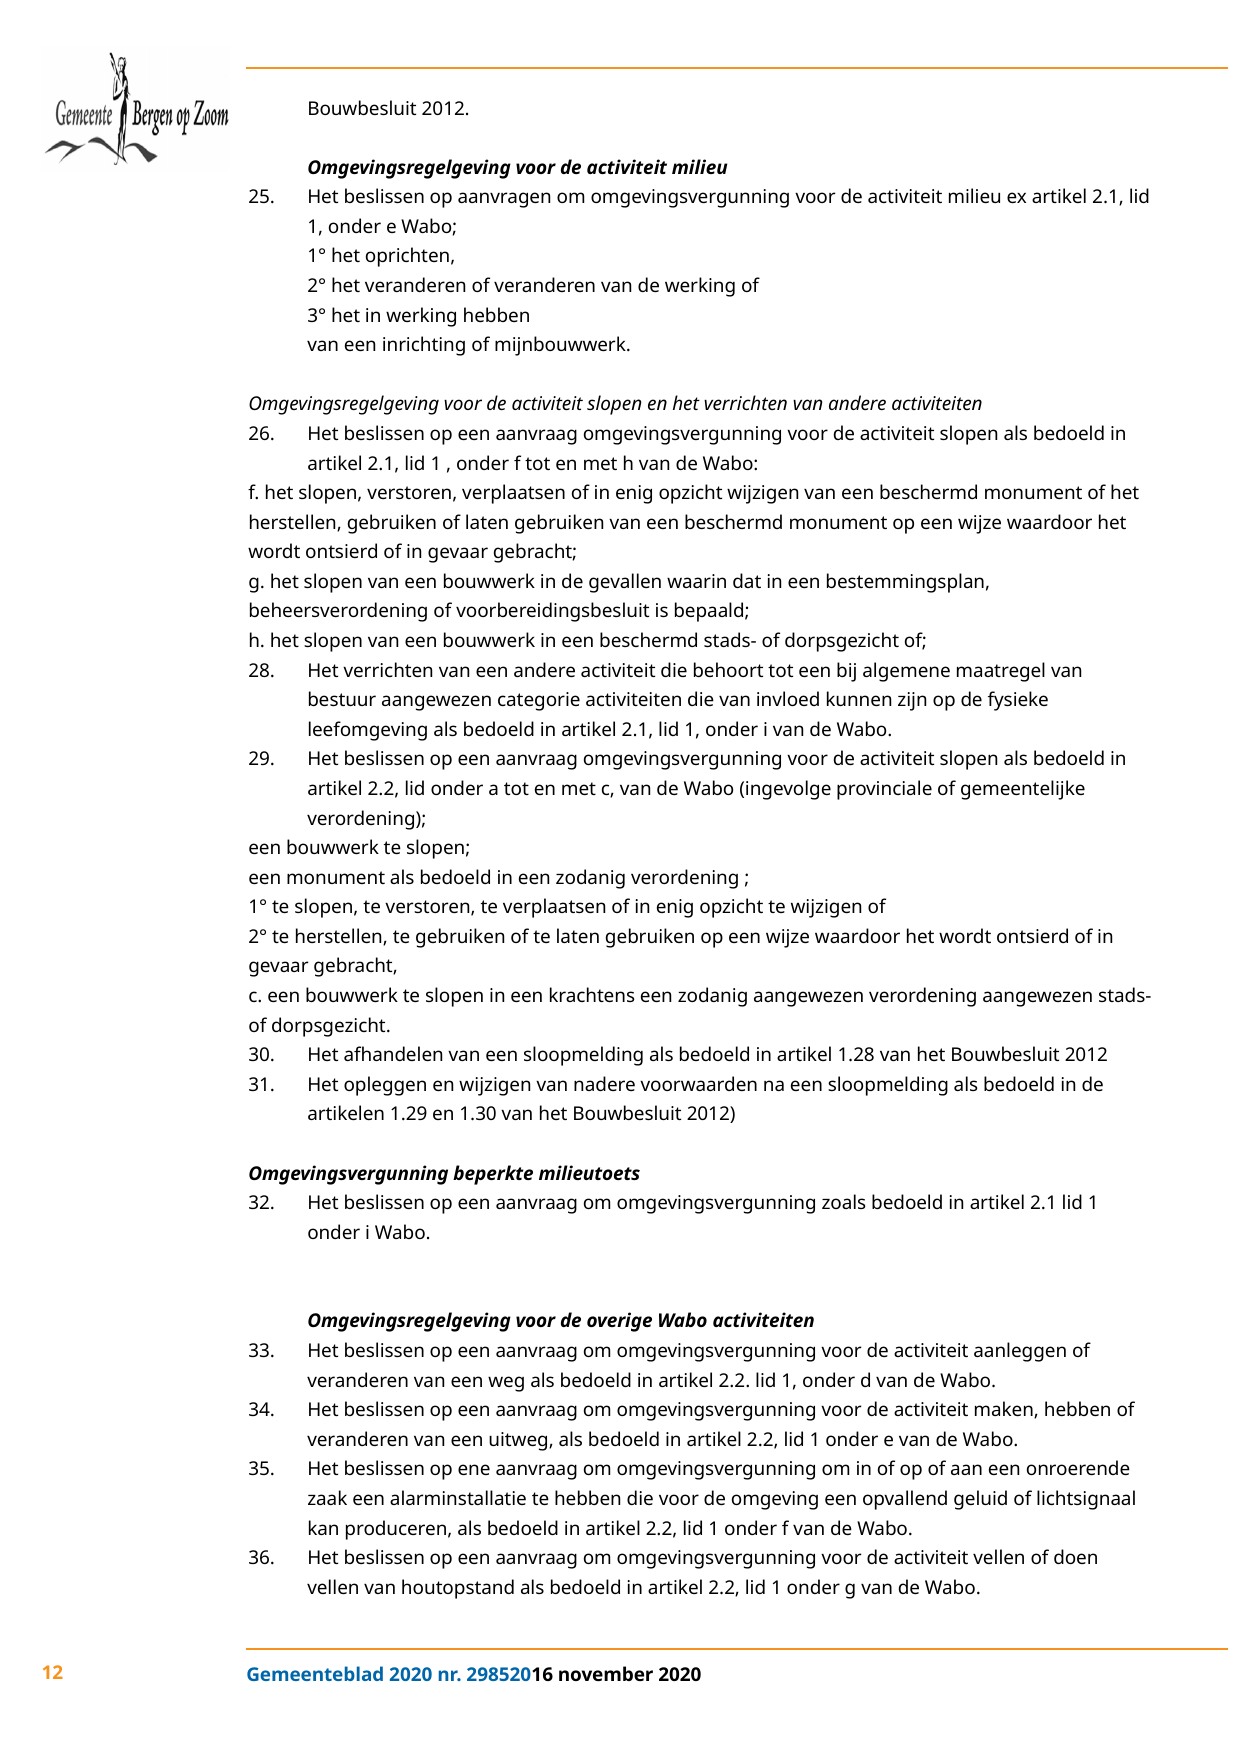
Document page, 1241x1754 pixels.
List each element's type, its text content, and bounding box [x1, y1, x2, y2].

list Het afhandelen van een sloopmelding als bedoeld in artikel 1.28 van het Bouwbesluit 2012 [248, 1041, 1152, 1067]
list Het beslissen op een aanvraag om omgevingsvergunning zoals bedoeld in artikel 2.1 lid 1 onder i Wabo. [248, 1189, 1152, 1245]
list Het beslissen op ene aanvraag om omgevingsvergunning om in of op of aan een onroerende zaak een alarminstallatie te hebben die voor de omgeving een opvallend geluid of lichtsignaal kan produceren, als bedoeld in artikel 2.2, lid 1 onder f van de Wabo. [248, 1456, 1152, 1541]
list 2° het veranderen of veranderen van de werking of [248, 272, 1152, 298]
text f. het slopen, verstoren, verplaatsen of in enig opzicht wijzigen van een beschermd monument of het herstellen, gebruiken of laten gebruiken van een beschermd monument op een wijze waardoor het wordt ontsierd of in gevaar gebracht; [248, 479, 1152, 564]
text Omgevingsvergunning beperkte milieutoets [248, 1160, 1152, 1186]
text c. een bouwwerk te slopen in een krachtens een zodanig aangewezen verordening aangewezen stads- of dorpsgezicht. [248, 982, 1152, 1038]
text een bouwwerk te slopen; [248, 834, 1152, 860]
list Omgevingsregelgeving voor de overige Wabo activiteiten [248, 1308, 1152, 1333]
list Omgevingsregelgeving voor de activiteit milieu [248, 154, 1152, 180]
text Omgevingsregelgeving voor de activiteit slopen en het verrichten van andere activiteiten [248, 391, 1152, 416]
text een monument als bedoeld in een zodanig verordening ; [248, 864, 1152, 890]
list Het opleggen en wijzigen van nadere voorwaarden na een sloopmelding als bedoeld in de artikelen 1.29 en 1.30 van het Bouwbesluit 2012) [248, 1071, 1152, 1126]
list 1° het oprichten, [248, 243, 1152, 268]
list Het beslissen op een aanvraag omgevingsvergunning voor de activiteit slopen als bedoeld in artikel 2.1, lid 1 , onder f tot en met h van de Wabo: [248, 420, 1152, 476]
picture [41, 47, 231, 172]
text 2° te herstellen, te gebruiken of te laten gebruiken op een wijze waardoor het wordt ontsierd of in gevaar gebracht, [248, 923, 1152, 978]
list Het beslissen op een aanvraag om omgevingsvergunning voor de activiteit maken, hebben of veranderen van een uitweg, als bedoeld in artikel 2.2, lid 1 onder e van de Wabo. [248, 1396, 1152, 1452]
list Het verrichten van een andere activiteit die behoort tot een bij algemene maatregel van bestuur aangewezen categorie activiteiten die van invloed kunnen zijn op de fysieke leefomgeving als bedoeld in artikel 2.1, lid 1, onder i van de Wabo. [248, 657, 1152, 742]
list Het beslissen op een aanvraag omgevingsvergunning voor de activiteit slopen als bedoeld in artikel 2.2, lid onder a tot en met c, van de Wabo (ingevolge provinciale of gemeentelijke verordening); [248, 746, 1152, 831]
list 3° het in werking hebben [248, 302, 1152, 328]
text 1° te slopen, te verstoren, te verplaatsen of in enig opzicht te wijzigen of [248, 893, 1152, 919]
list van een inrichting of mijnbouwwerk. [248, 331, 1152, 357]
list Bouwbesluit 2012. [248, 95, 1152, 121]
list Het beslissen op een aanvraag om omgevingsvergunning voor de activiteit aanleggen of veranderen van een weg als bedoeld in artikel 2.2. lid 1, onder d van de Wabo. [248, 1337, 1152, 1393]
text h. het slopen van een bouwwerk in een beschermd stads- of dorpsgezicht of; [248, 627, 1152, 653]
list Het beslissen op een aanvraag om omgevingsvergunning voor de activiteit vellen of doen vellen van houtopstand als bedoeld in artikel 2.2, lid 1 onder g van de Wabo. [248, 1544, 1152, 1600]
text g. het slopen van een bouwwerk in de gevallen waarin dat in een bestemmingsplan, beheersverordening of voorbereidingsbesluit is bepaald; [248, 568, 1152, 623]
list Het beslissen op aanvragen om omgevingsvergunning voor de activiteit milieu ex artikel 2.1, lid 1, onder e Wabo; [248, 183, 1152, 239]
